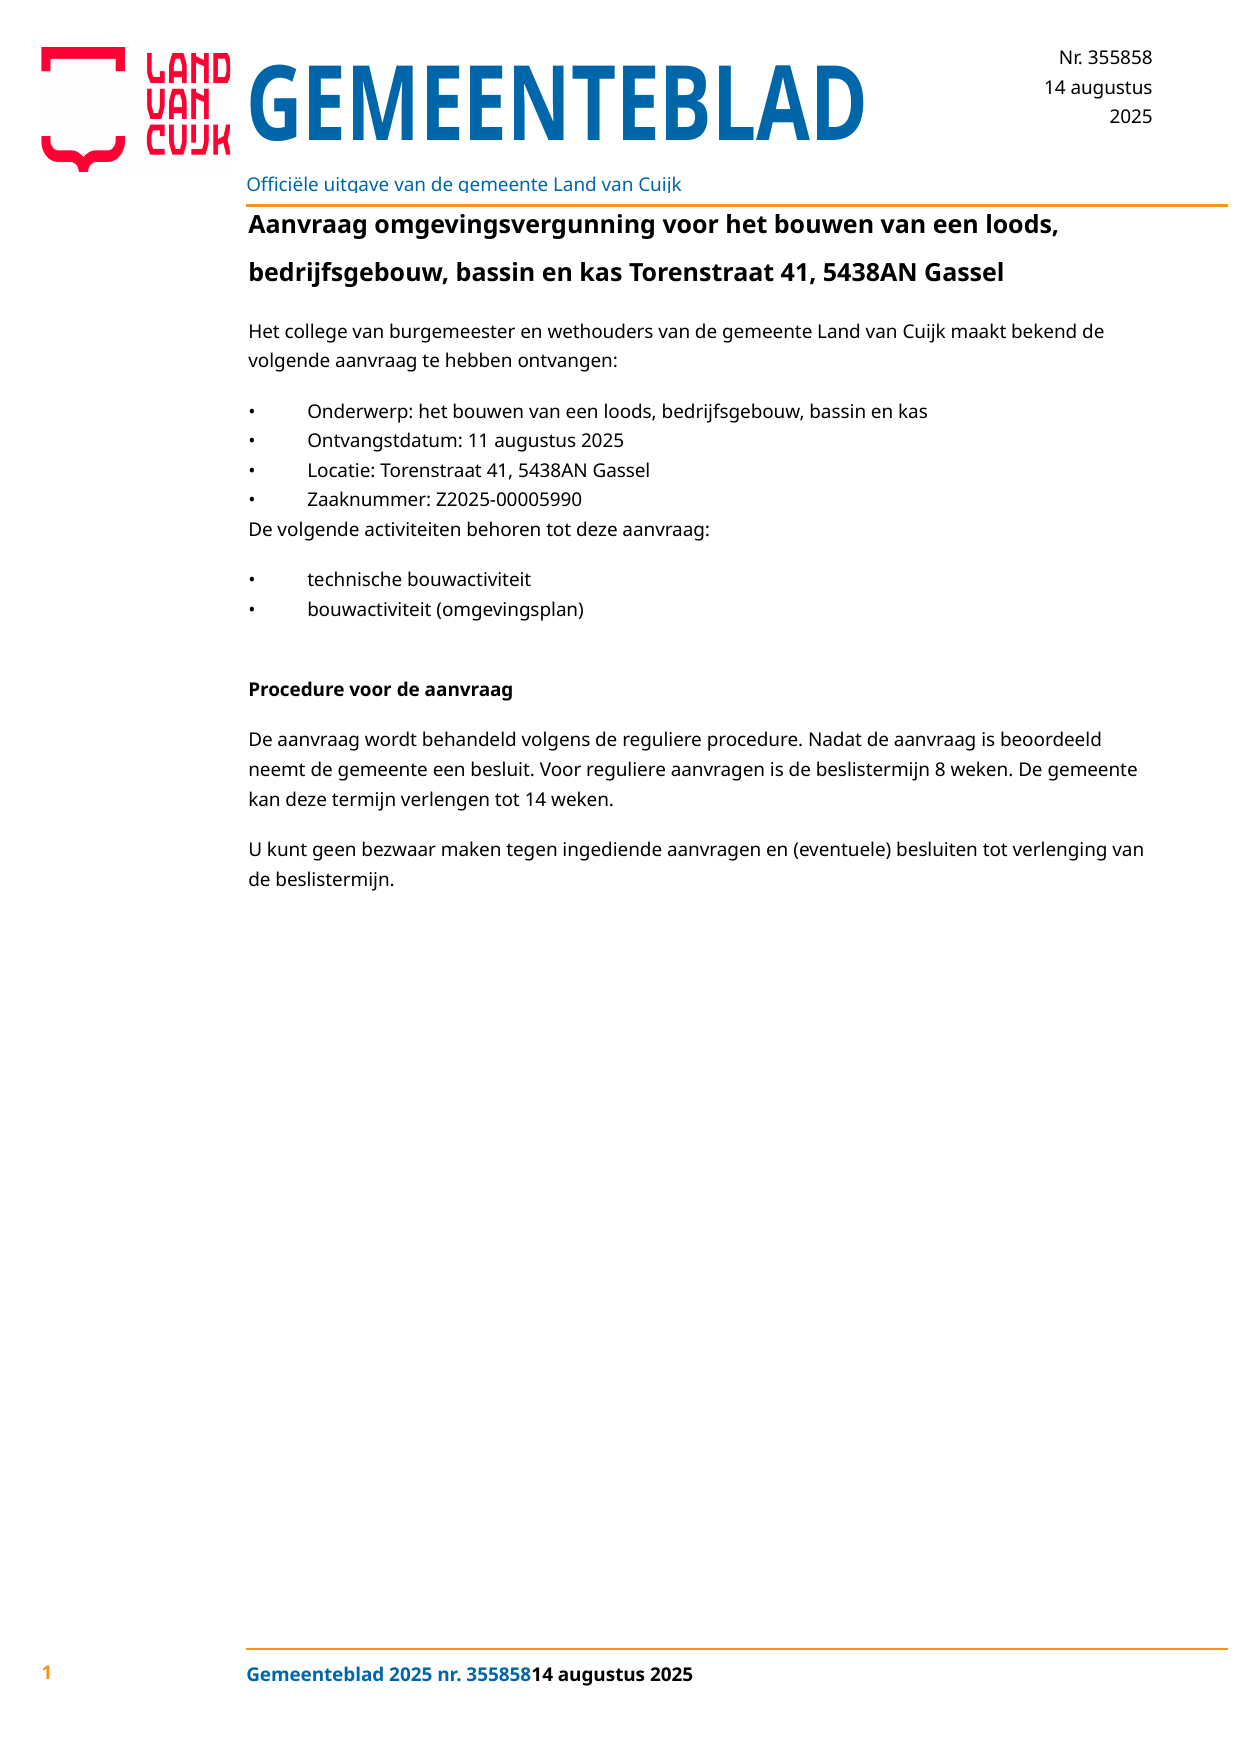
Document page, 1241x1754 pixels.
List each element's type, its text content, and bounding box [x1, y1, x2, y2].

list Zaaknummer: Z2025-00005990 [248, 487, 1152, 512]
text De volgende activiteiten behoren tot deze aanvraag: [248, 516, 1152, 542]
list Ontvangstdatum: 11 augustus 2025 [248, 427, 1152, 453]
text De aanvraag wordt behandeld volgens de reguliere procedure. Nadat de aanvraag is beoordeeld neemt de gemeente een besluit. Voor reguliere aanvragen is de beslistermijn 8 weken. De gemeente kan deze termijn verlengen tot 14 weken. [248, 727, 1152, 812]
list Locatie: Torenstraat 41, 5438AN Gassel [248, 457, 1152, 483]
text Het college van burgemeester en wethouders van de gemeente Land van Cuijk maakt bekend de volgende aanvraag te hebben ontvangen: [248, 318, 1152, 373]
text Aanvraag omgevingsvergunning voor het bouwen van een loods, bedrijfsgebouw, bassin en kas Torenstraat 41, 5438AN Gassel [248, 207, 1152, 288]
list technische bouwactiviteit [248, 567, 1152, 592]
text Procedure voor de aanvraag [248, 676, 1152, 702]
picture [41, 47, 231, 172]
list bouwactiviteit (omgevingsplan) [248, 596, 1152, 622]
list Onderwerp: het bouwen van een loods, bedrijfsgebouw, bassin en kas [248, 398, 1152, 424]
text U kunt geen bezwaar maken tegen ingediende aanvragen en (eventuele) besluiten tot verlenging van de beslistermijn. [248, 836, 1152, 892]
